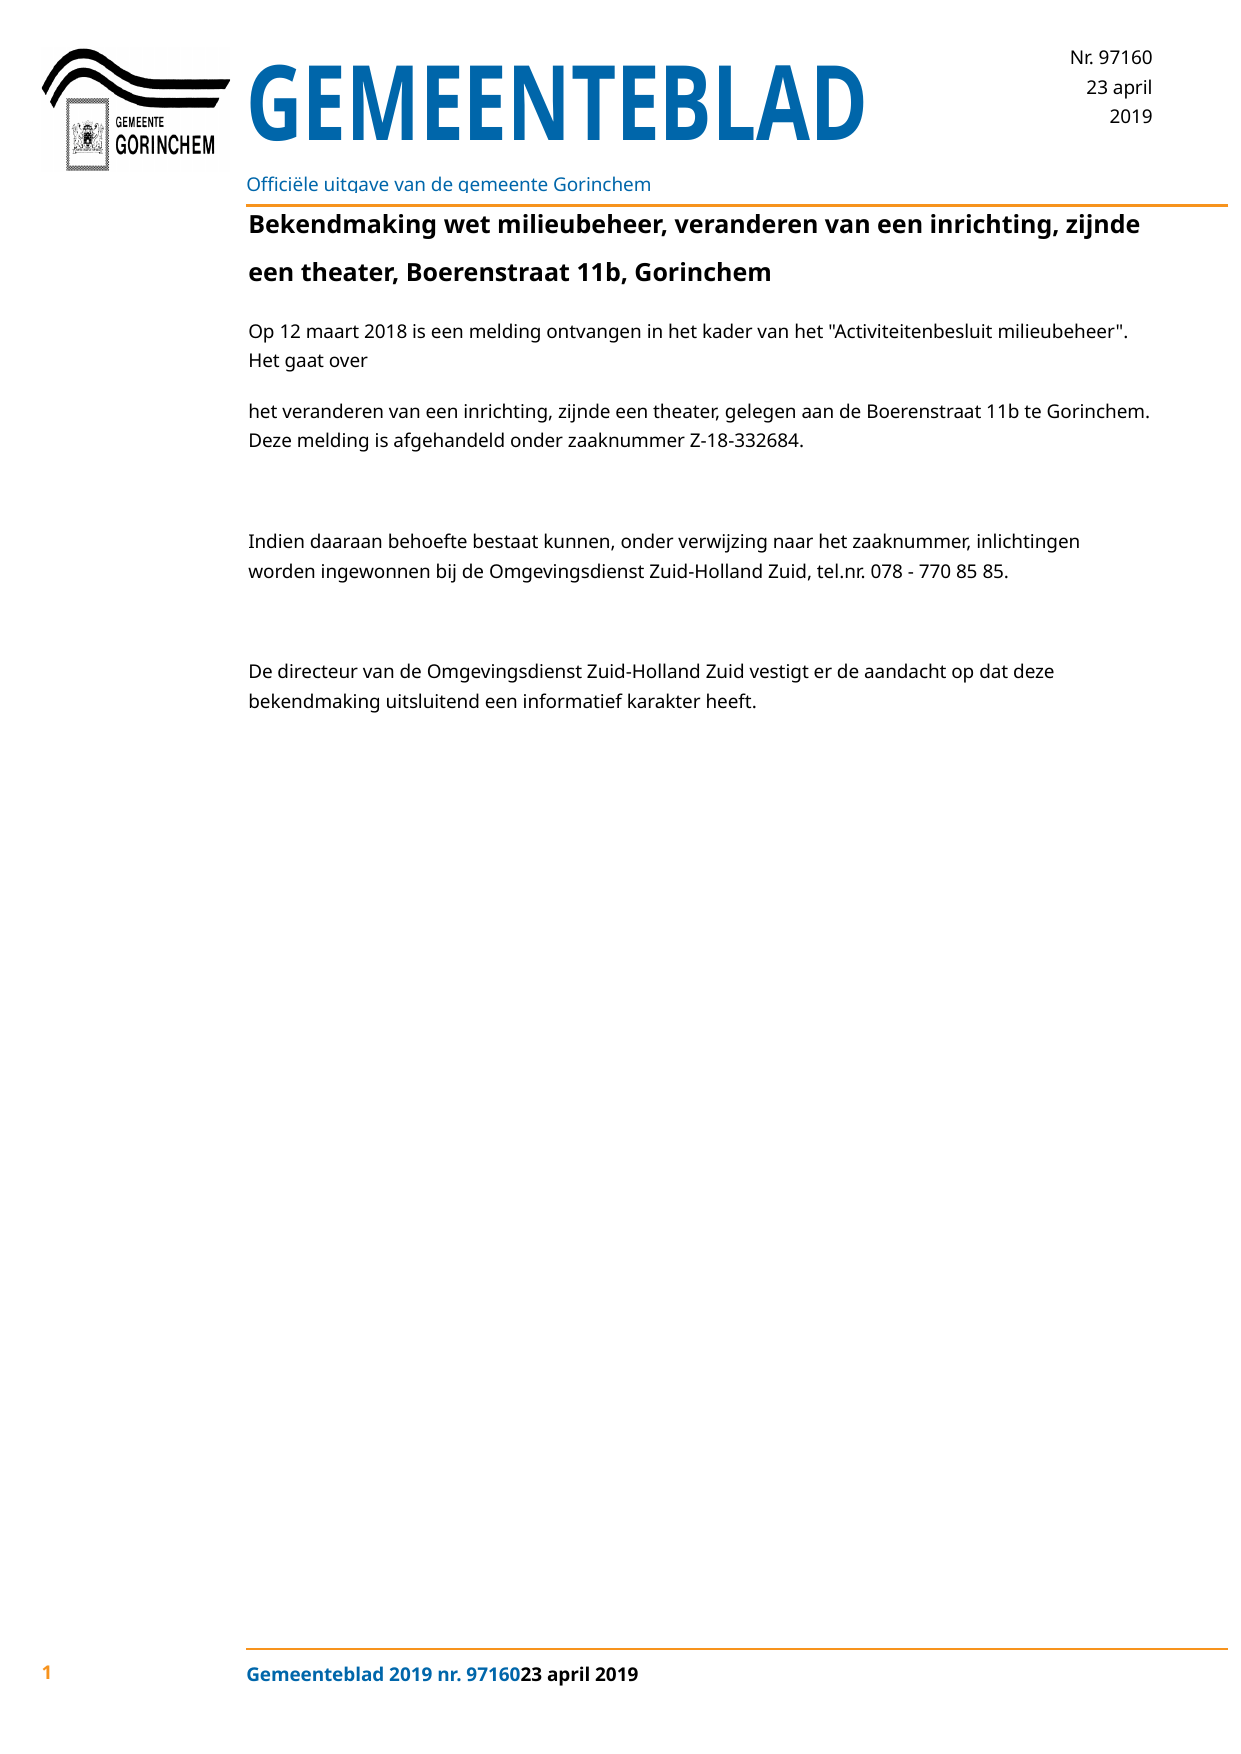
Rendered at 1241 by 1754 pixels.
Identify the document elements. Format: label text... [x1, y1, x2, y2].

text het veranderen van een inrichting, zijnde een theater, gelegen aan de Boerenstraat 11b te Gorinchem. Deze melding is afgehandeld onder zaaknummer Z-18-332684. [248, 398, 1152, 453]
text De directeur van de Omgevingsdienst Zuid-Holland Zuid vestigt er de aandacht op dat deze bekendmaking uitsluitend een informatief karakter heeft. [248, 659, 1152, 714]
text Indien daaraan behoefte bestaat kunnen, onder verwijzing naar het zaaknummer, inlichtingen worden ingewonnen bij de Omgevingsdienst Zuid-Holland Zuid, tel.nr. 078 - 770 85 85. [248, 528, 1152, 584]
text Bekendmaking wet milieubeheer, veranderen van een inrichting, zijnde een theater, Boerenstraat 11b, Gorinchem [248, 207, 1152, 288]
picture [41, 47, 231, 172]
text Op 12 maart 2018 is een melding ontvangen in het kader van het "Activiteitenbesluit milieubeheer". Het gaat over [248, 318, 1152, 373]
